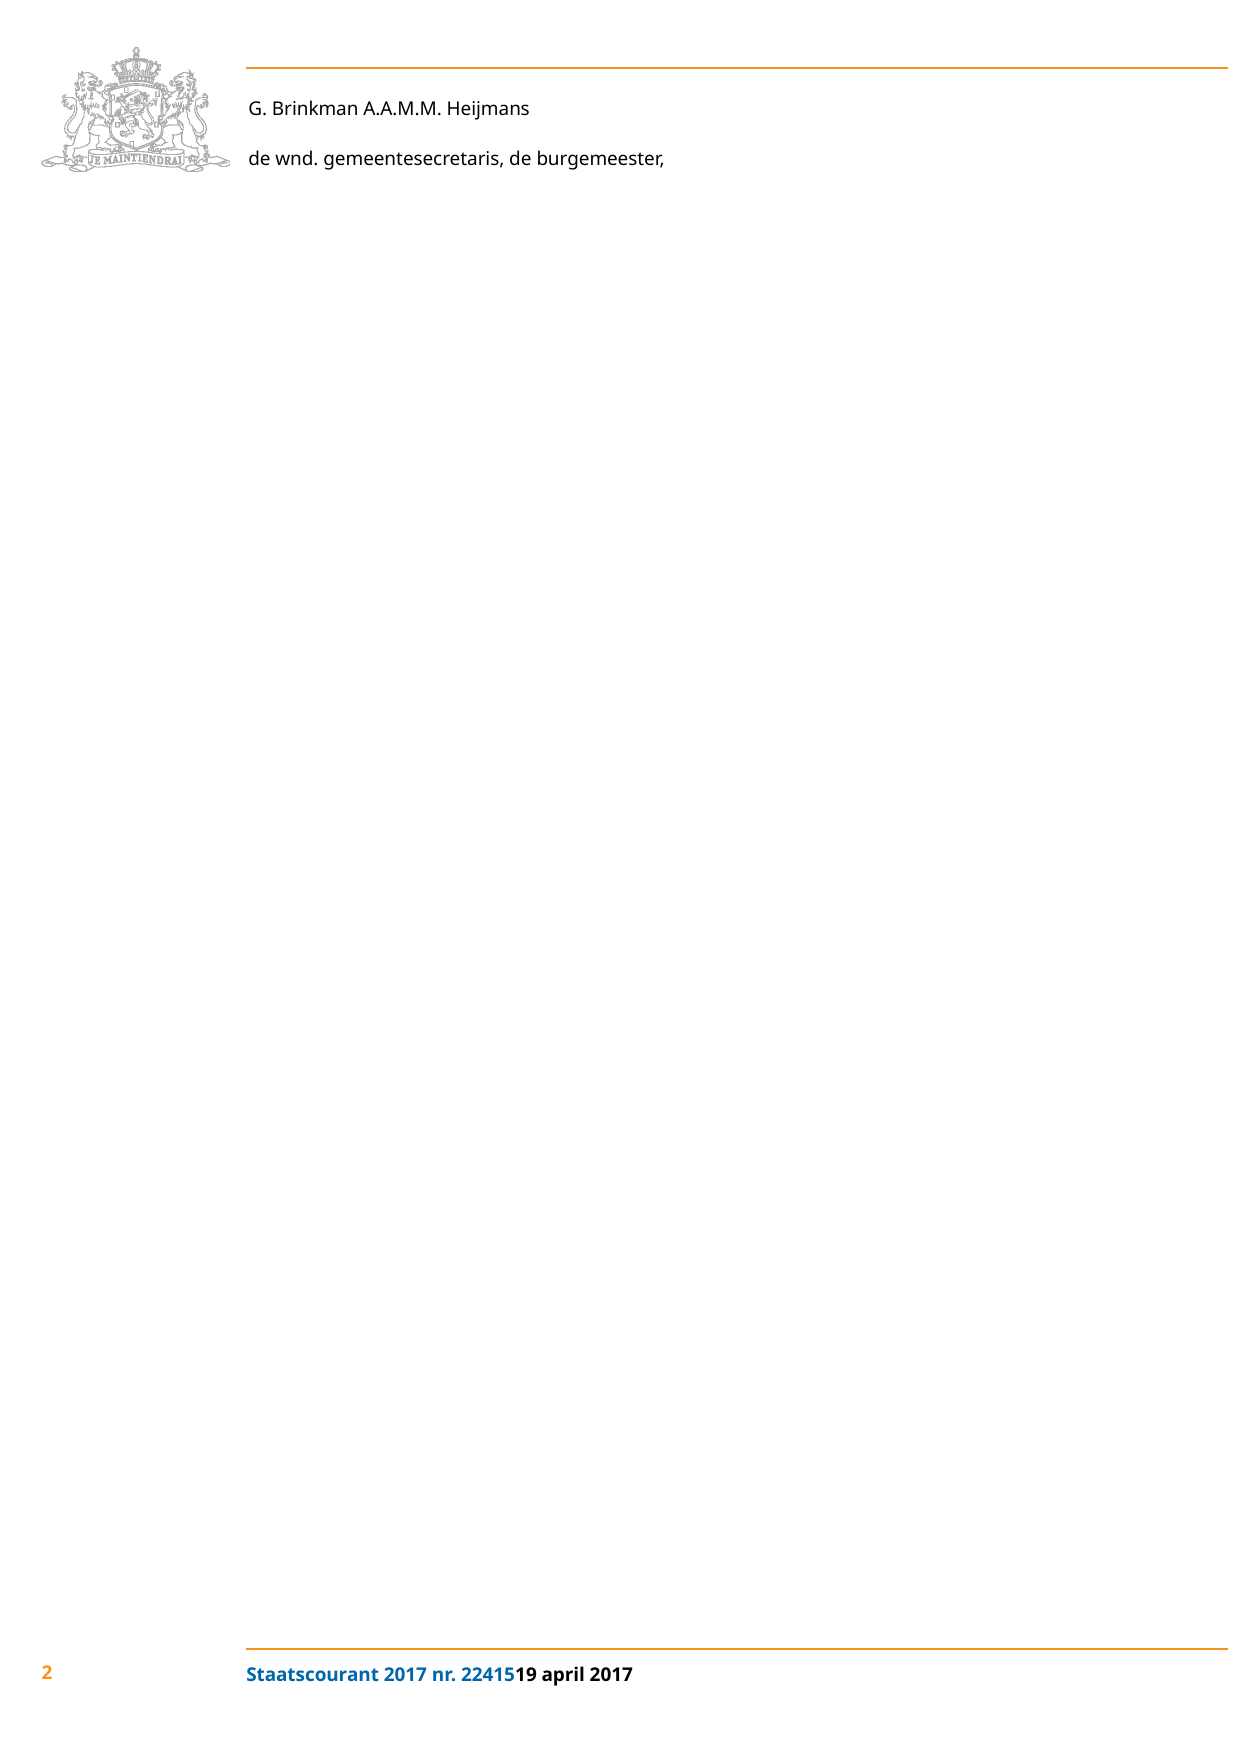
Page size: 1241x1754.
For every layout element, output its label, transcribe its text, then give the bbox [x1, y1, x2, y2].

picture [41, 47, 231, 172]
text G. Brinkman A.A.M.M. Heijmans [248, 95, 1152, 121]
text de wnd. gemeentesecretaris, de burgemeester, [248, 145, 1152, 171]
